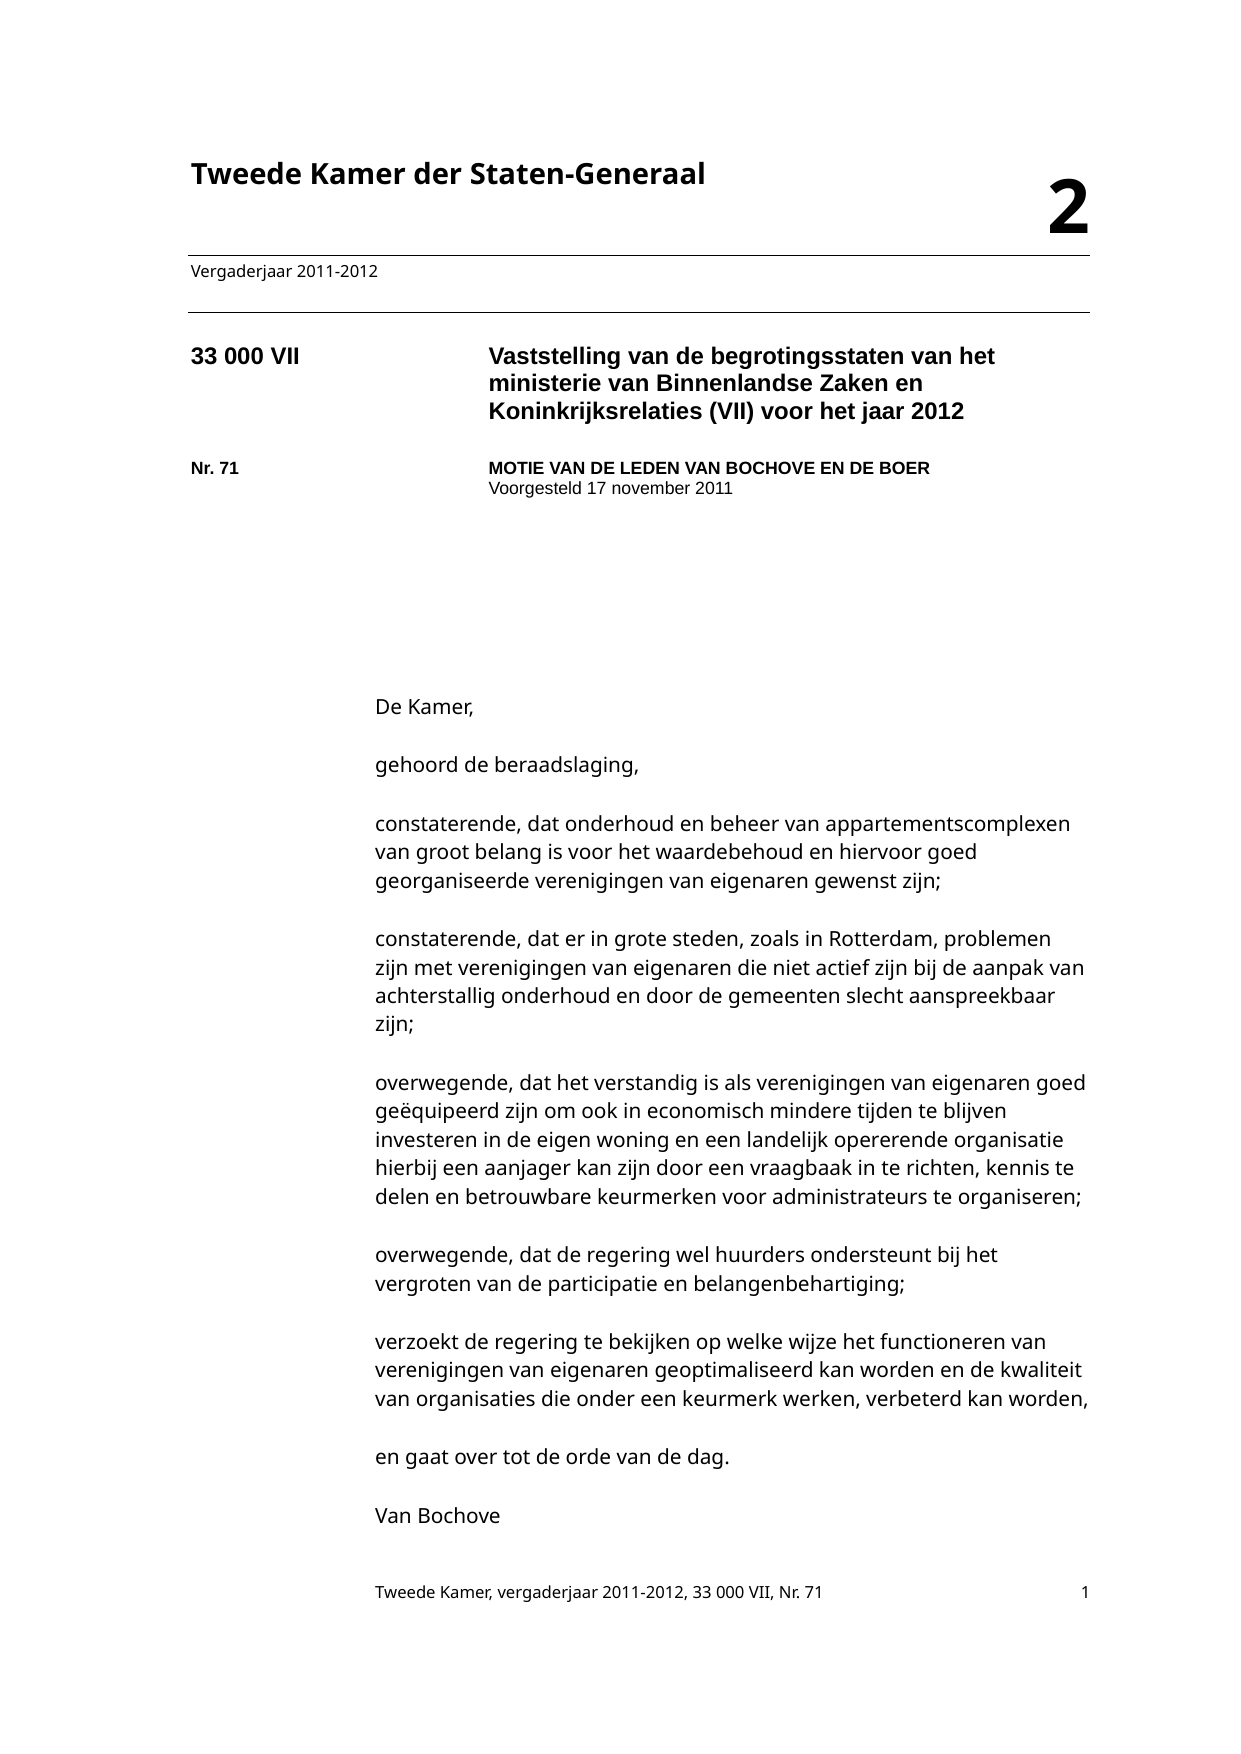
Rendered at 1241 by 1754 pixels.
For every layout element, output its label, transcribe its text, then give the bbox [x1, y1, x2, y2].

text constaterende, dat er in grote steden, zoals in Rotterdam, problemen zijn met verenigingen van eigenaren die niet actief zijn bij de aanpak van achterstallig onderhoud en door de gemeenten slecht aanspreekbaar zijn; [375, 924, 1090, 1038]
text verzoekt de regering te bekijken op welke wijze het functioneren van verenigingen van eigenaren geoptimaliseerd kan worden en de kwaliteit van organisaties die onder een keurmerk werken, verbeterd kan worden, [375, 1327, 1090, 1412]
table_header Tweede Kamer der Staten-Generaal [188, 150, 909, 255]
text gehoord de beraadslaging, [375, 751, 1090, 779]
text De Kamer, [375, 692, 1090, 721]
text overwegende, dat het verstandig is als verenigingen van eigenaren goed geëquipeerd zijn om ook in economisch mindere tijden te blijven investeren in de eigen woning en een landelijk opererende organisatie hierbij een aanjager kan zijn door een vraagbaak in te richten, kennis te delen en betrouwbare keurmerken voor administrateurs te organiseren; [375, 1068, 1090, 1210]
table_cell Vaststelling van de begrotingsstaten van het ministerie van Binnenlandse Zaken en Koninkrijksrelaties (VII) voor het jaar 2012 [485, 339, 1090, 454]
table_cell [188, 313, 485, 339]
table_cell 33 000 VII [188, 339, 485, 454]
text constaterende, dat onderhoud en beheer van appartementscomplexen van groot belang is voor het waardebehoud en hiervoor goed georganiseerde verenigingen van eigenaren gewenst zijn; [375, 809, 1090, 894]
text overwegende, dat de regering wel huurders ondersteunt bij het vergroten van de participatie en belangenbehartiging; [375, 1240, 1090, 1297]
text Van Bochove [375, 1501, 1090, 1529]
table_cell MOTIE VAN DE LEDEN VAN BOCHOVE EN DE BOER Voorgesteld 17 november 2011 [485, 455, 1090, 573]
table_cell [485, 256, 1090, 312]
table_cell Vergaderjaar 2011-2012 [188, 256, 485, 312]
table_cell [485, 313, 1090, 339]
table_cell Nr. 71 [188, 455, 485, 573]
text en gaat over tot de orde van de dag. [375, 1442, 1090, 1471]
table_header 2 [910, 150, 1090, 255]
